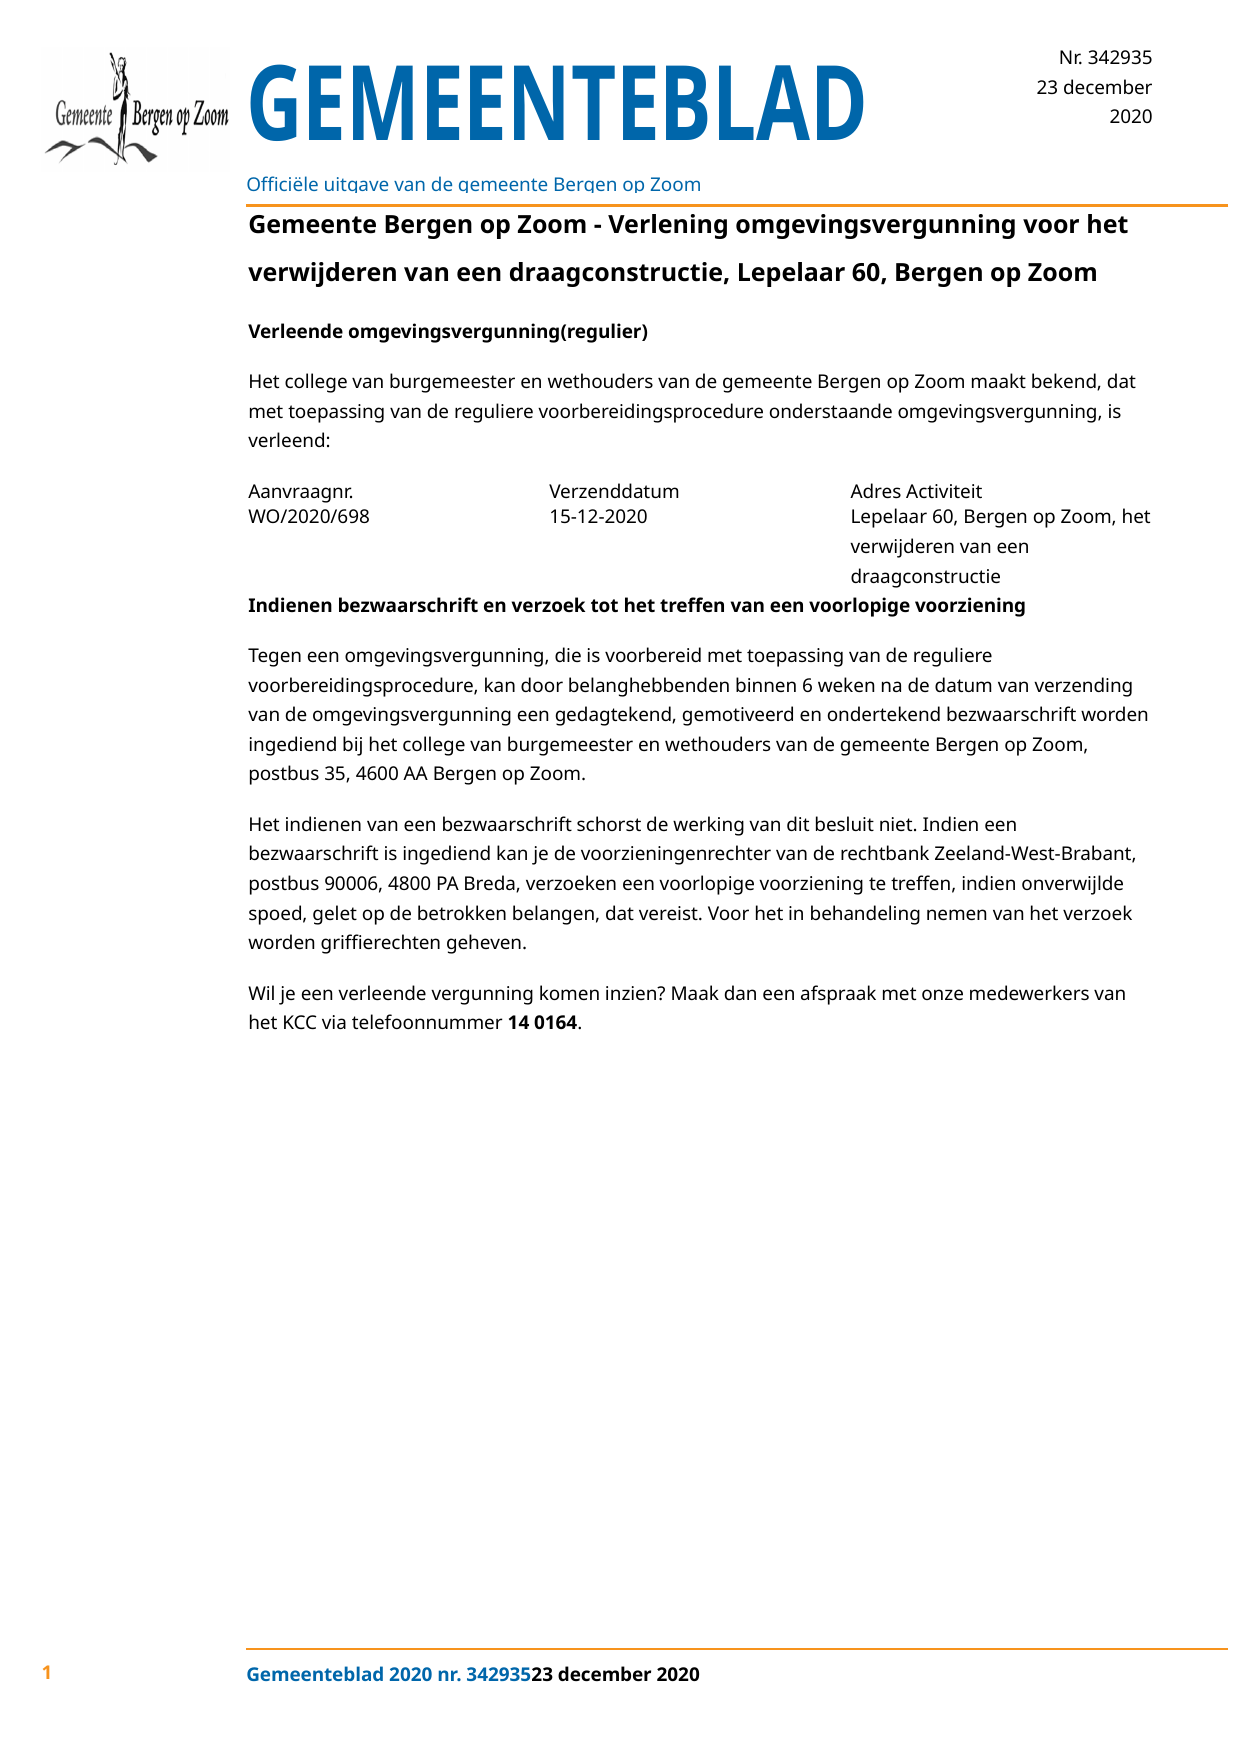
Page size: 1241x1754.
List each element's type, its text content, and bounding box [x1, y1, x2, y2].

text Gemeente Bergen op Zoom - Verlening omgevingsvergunning voor het verwijderen van een draagconstructie, Lepelaar 60, Bergen op Zoom [248, 207, 1152, 288]
text Indienen bezwaarschrift en verzoek tot het treffen van een voorlopige voorziening [248, 592, 1152, 618]
text Het college van burgemeester en wethouders van de gemeente Bergen op Zoom maakt bekend, dat met toepassing van de reguliere voorbereidingsprocedure onderstaande omgevingsvergunning, is verleend: [248, 368, 1152, 453]
table_cell WO/2020/698 [248, 504, 549, 589]
table_header Adres Activiteit [850, 478, 1152, 504]
text Tegen een omgevingsvergunning, die is voorbereid met toepassing van de reguliere voorbereidingsprocedure, kan door belanghebbenden binnen 6 weken na de datum van verzending van de omgevingsvergunning een gedagtekend, gemotiveerd en ondertekend bezwaarschrift worden ingediend bij het college van burgemeester en wethouders van de gemeente Bergen op Zoom, postbus 35, 4600 AA Bergen op Zoom. [248, 642, 1152, 786]
table_cell Lepelaar 60, Bergen op Zoom, het verwijderen van een draagconstructie [850, 504, 1152, 589]
table_header Verzenddatum [549, 478, 850, 504]
text Het indienen van een bezwaarschrift schorst de werking van dit besluit niet. Indien een bezwaarschrift is ingediend kan je de voorzieningenrechter van de rechtbank Zeeland-West-Brabant, postbus 90006, 4800 PA Breda, verzoeken een voorlopige voorziening te treffen, indien onverwijlde spoed, gelet op de betrokken belangen, dat vereist. Voor het in behandeling nemen van het verzoek worden griffierechten geheven. [248, 811, 1152, 955]
picture [41, 47, 231, 172]
text Wil je een verleende vergunning komen inzien? Maak dan een afspraak met onze medewerkers van het KCC via telefoonnummer 14 0164. [248, 980, 1152, 1035]
text Verleende omgevingsvergunning(regulier) [248, 318, 1152, 344]
table_cell 15-12-2020 [549, 504, 850, 589]
table_header Aanvraagnr. [248, 478, 549, 504]
